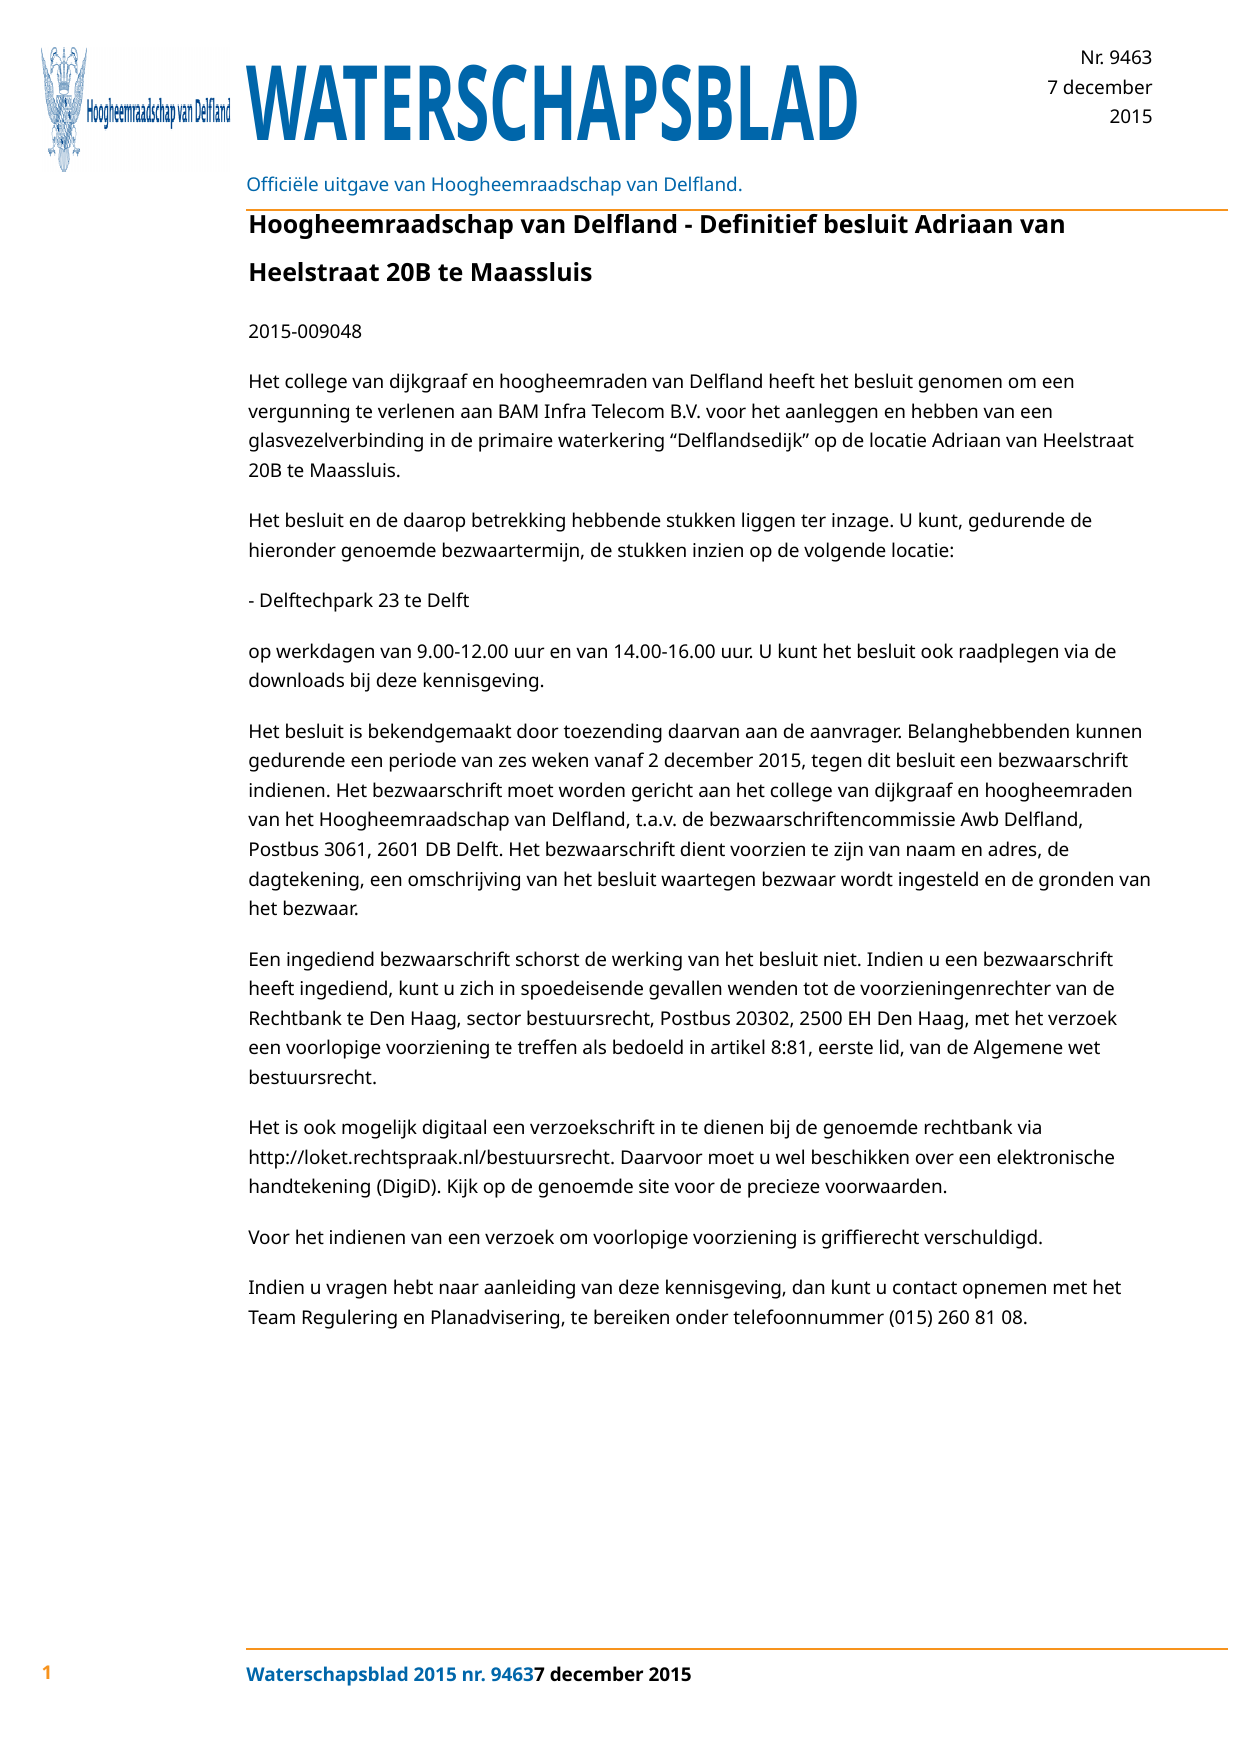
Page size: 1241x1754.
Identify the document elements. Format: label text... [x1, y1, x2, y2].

text Het is ook mogelijk digitaal een verzoekschrift in te dienen bij de genoemde rechtbank via http://loket.rechtspraak.nl/bestuursrecht. Daarvoor moet u wel beschikken over een elektronische handtekening (DigiD). Kijk op de genoemde site voor de precieze voorwaarden. [248, 1114, 1152, 1199]
text - Delftechpark 23 te Delft [248, 587, 1152, 613]
picture [41, 47, 231, 172]
text Hoogheemraadschap van Delfland - Definitief besluit Adriaan van Heelstraat 20B te Maassluis [248, 211, 1152, 288]
text Indien u vragen hebt naar aanleiding van deze kennisgeving, dan kunt u contact opnemen met het Team Regulering en Planadvisering, te bereiken onder telefoonnummer (015) 260 81 08. [248, 1274, 1152, 1330]
text Het besluit en de daarop betrekking hebbende stukken liggen ter inzage. U kunt, gedurende de hieronder genoemde bezwaartermijn, de stukken inzien op de volgende locatie: [248, 507, 1152, 563]
text op werkdagen van 9.00-12.00 uur en van 14.00-16.00 uur. U kunt het besluit ook raadplegen via de downloads bij deze kennisgeving. [248, 638, 1152, 693]
text Voor het indienen van een verzoek om voorlopige voorziening is griffierecht verschuldigd. [248, 1224, 1152, 1250]
text 2015-009048 [248, 318, 1152, 344]
text Een ingediend bezwaarschrift schorst de werking van het besluit niet. Indien u een bezwaarschrift heeft ingediend, kunt u zich in spoedeisende gevallen wenden tot de voorzieningenrechter van de Rechtbank te Den Haag, sector bestuursrecht, Postbus 20302, 2500 EH Den Haag, met het verzoek een voorlopige voorziening te treffen als bedoeld in artikel 8:81, eerste lid, van de Algemene wet bestuursrecht. [248, 946, 1152, 1090]
text Het college van dijkgraaf en hoogheemraden van Delfland heeft het besluit genomen om een vergunning te verlenen aan BAM Infra Telecom B.V. voor het aanleggen en hebben van een glasvezelverbinding in de primaire waterkering “Delflandsedijk” op de locatie Adriaan van Heelstraat 20B te Maassluis. [248, 368, 1152, 483]
text Het besluit is bekendgemaakt door toezending daarvan aan de aanvrager. Belanghebbenden kunnen gedurende een periode van zes weken vanaf 2 december 2015, tegen dit besluit een bezwaarschrift indienen. Het bezwaarschrift moet worden gericht aan het college van dijkgraaf en hoogheemraden van het Hoogheemraadschap van Delfland, t.a.v. de bezwaarschriftencommissie Awb Delfland, Postbus 3061, 2601 DB Delft. Het bezwaarschrift dient voorzien te zijn van naam en adres, de dagtekening, een omschrijving van het besluit waartegen bezwaar wordt ingesteld en de gronden van het bezwaar. [248, 718, 1152, 921]
